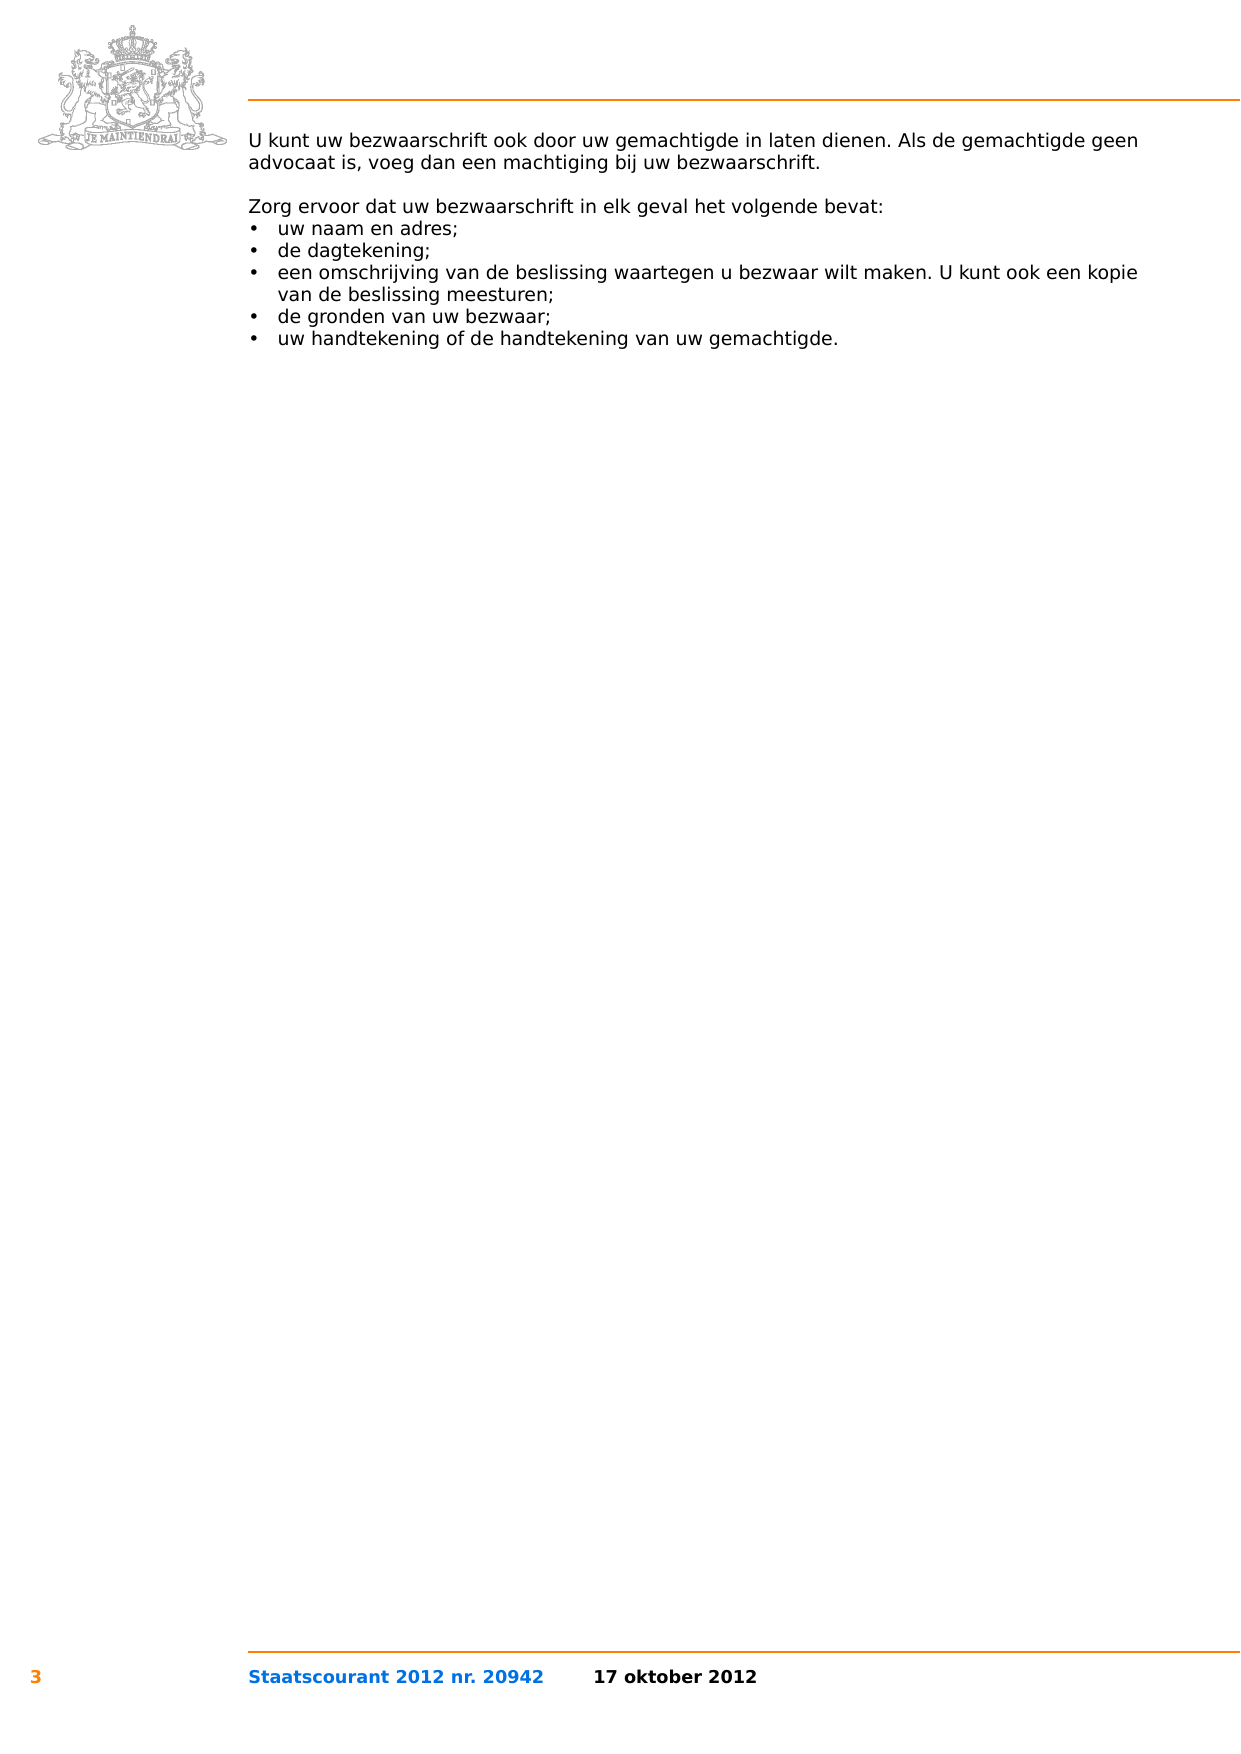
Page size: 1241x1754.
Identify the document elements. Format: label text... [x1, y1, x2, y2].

text • uw naam en adres; [248, 218, 1163, 240]
picture [38, 25, 227, 150]
text Zorg ervoor dat uw bezwaarschrift in elk geval het volgende bevat: [248, 196, 1163, 218]
text • een omschrijving van de beslissing waartegen u bezwaar wilt maken. U kunt ook een kopie van de beslissing meesturen; [248, 262, 1163, 306]
text • de gronden van uw bezwaar; [248, 306, 1163, 328]
text • uw handtekening of de handtekening van uw gemachtigde. [248, 328, 1163, 349]
text U kunt uw bezwaarschrift ook door uw gemachtigde in laten dienen. Als de gemachtigde geen advocaat is, voeg dan een machtiging bij uw bezwaarschrift. [248, 130, 1163, 174]
text • de dagtekening; [248, 240, 1163, 262]
